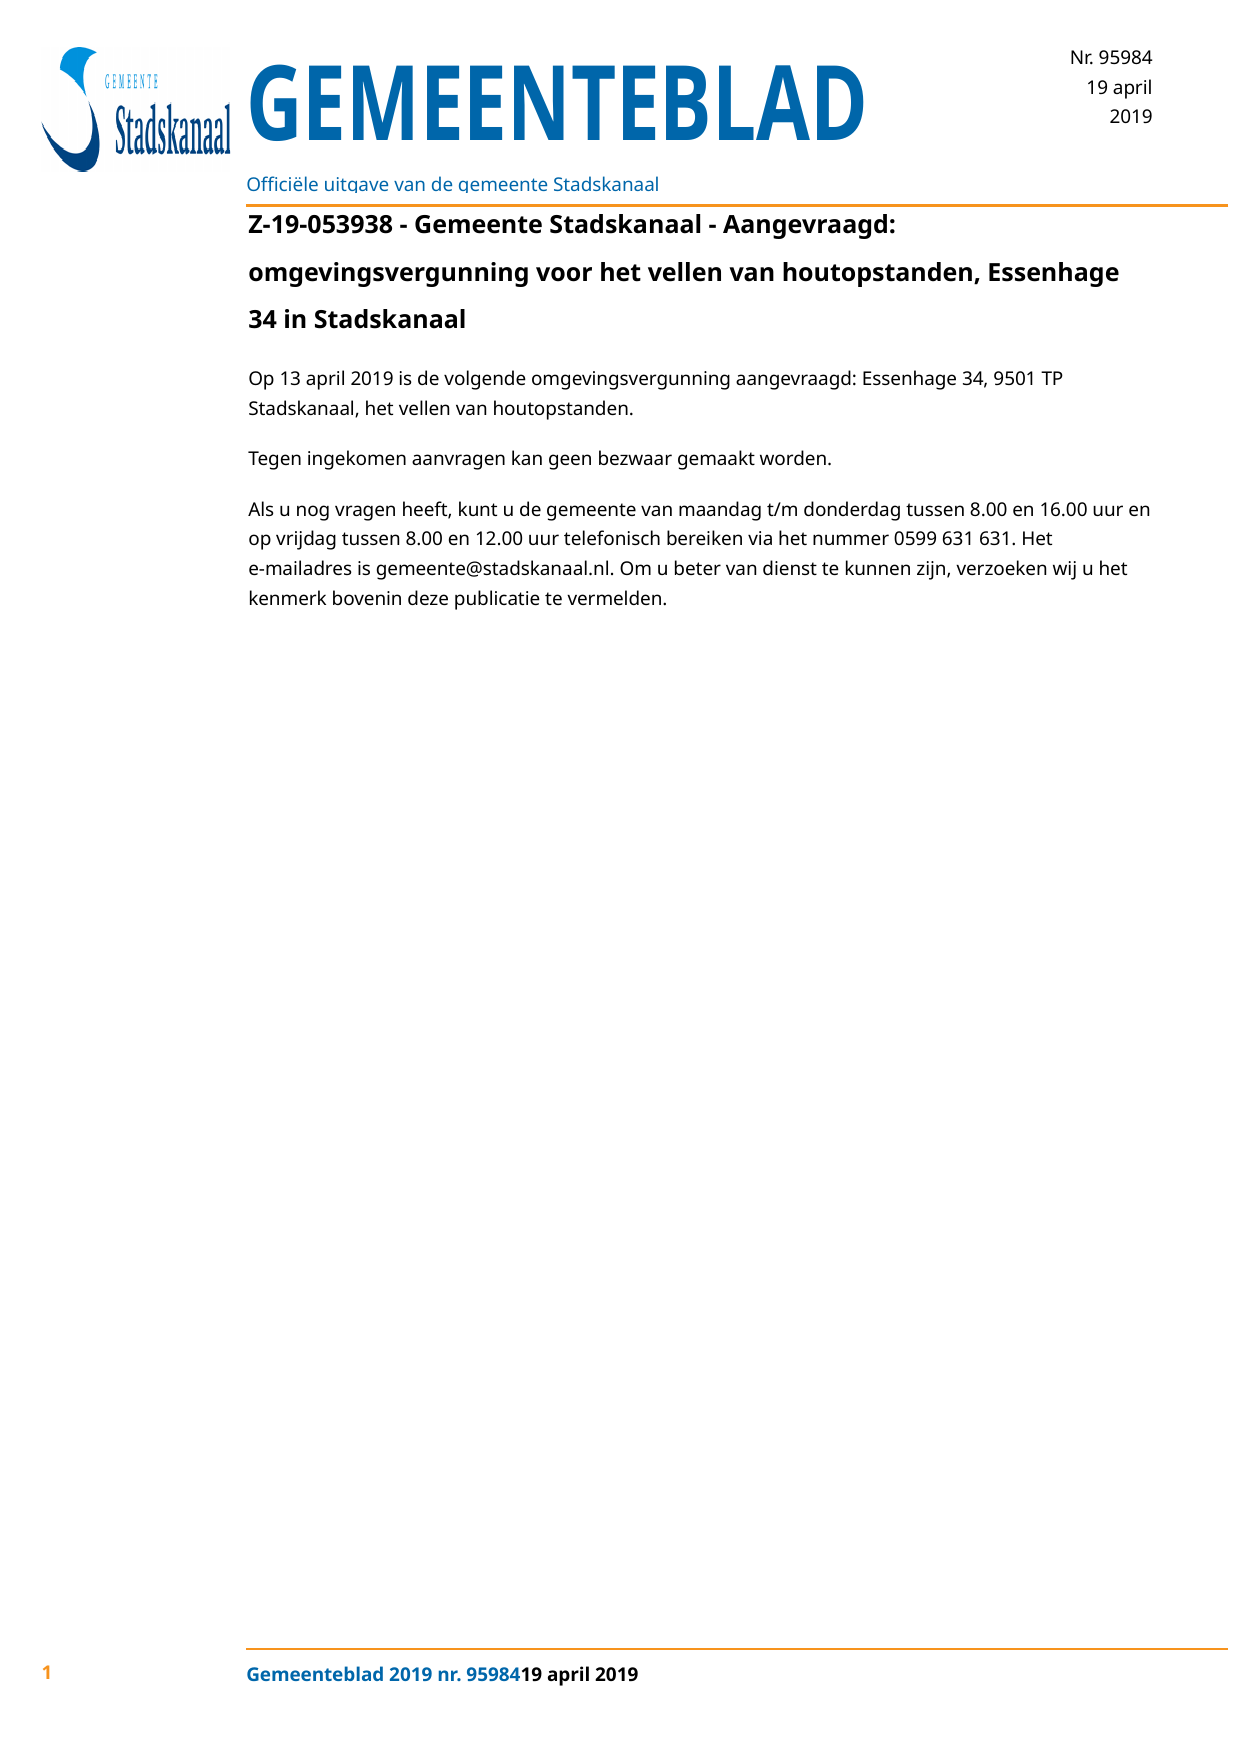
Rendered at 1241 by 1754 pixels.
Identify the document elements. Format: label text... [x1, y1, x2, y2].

text Tegen ingekomen aanvragen kan geen bezwaar gemaakt worden. [248, 446, 1152, 471]
picture [41, 47, 231, 172]
text Z-19-053938 - Gemeente Stadskanaal - Aangevraagd: omgevingsvergunning voor het vellen van houtopstanden, Essenhage 34 in Stadskanaal [248, 207, 1152, 336]
text Op 13 april 2019 is de volgende omgevingsvergunning aangevraagd: Essenhage 34, 9501 TP Stadskanaal, het vellen van houtopstanden. [248, 366, 1152, 421]
text Als u nog vragen heeft, kunt u de gemeente van maandag t/m donderdag tussen 8.00 en 16.00 uur en op vrijdag tussen 8.00 en 12.00 uur telefonisch bereiken via het nummer 0599 631 631. Het e‑mailadres is gemeente@stadskanaal.nl. Om u beter van dienst te kunnen zijn, verzoeken wij u het kenmerk bovenin deze publicatie te vermelden. [248, 496, 1152, 610]
